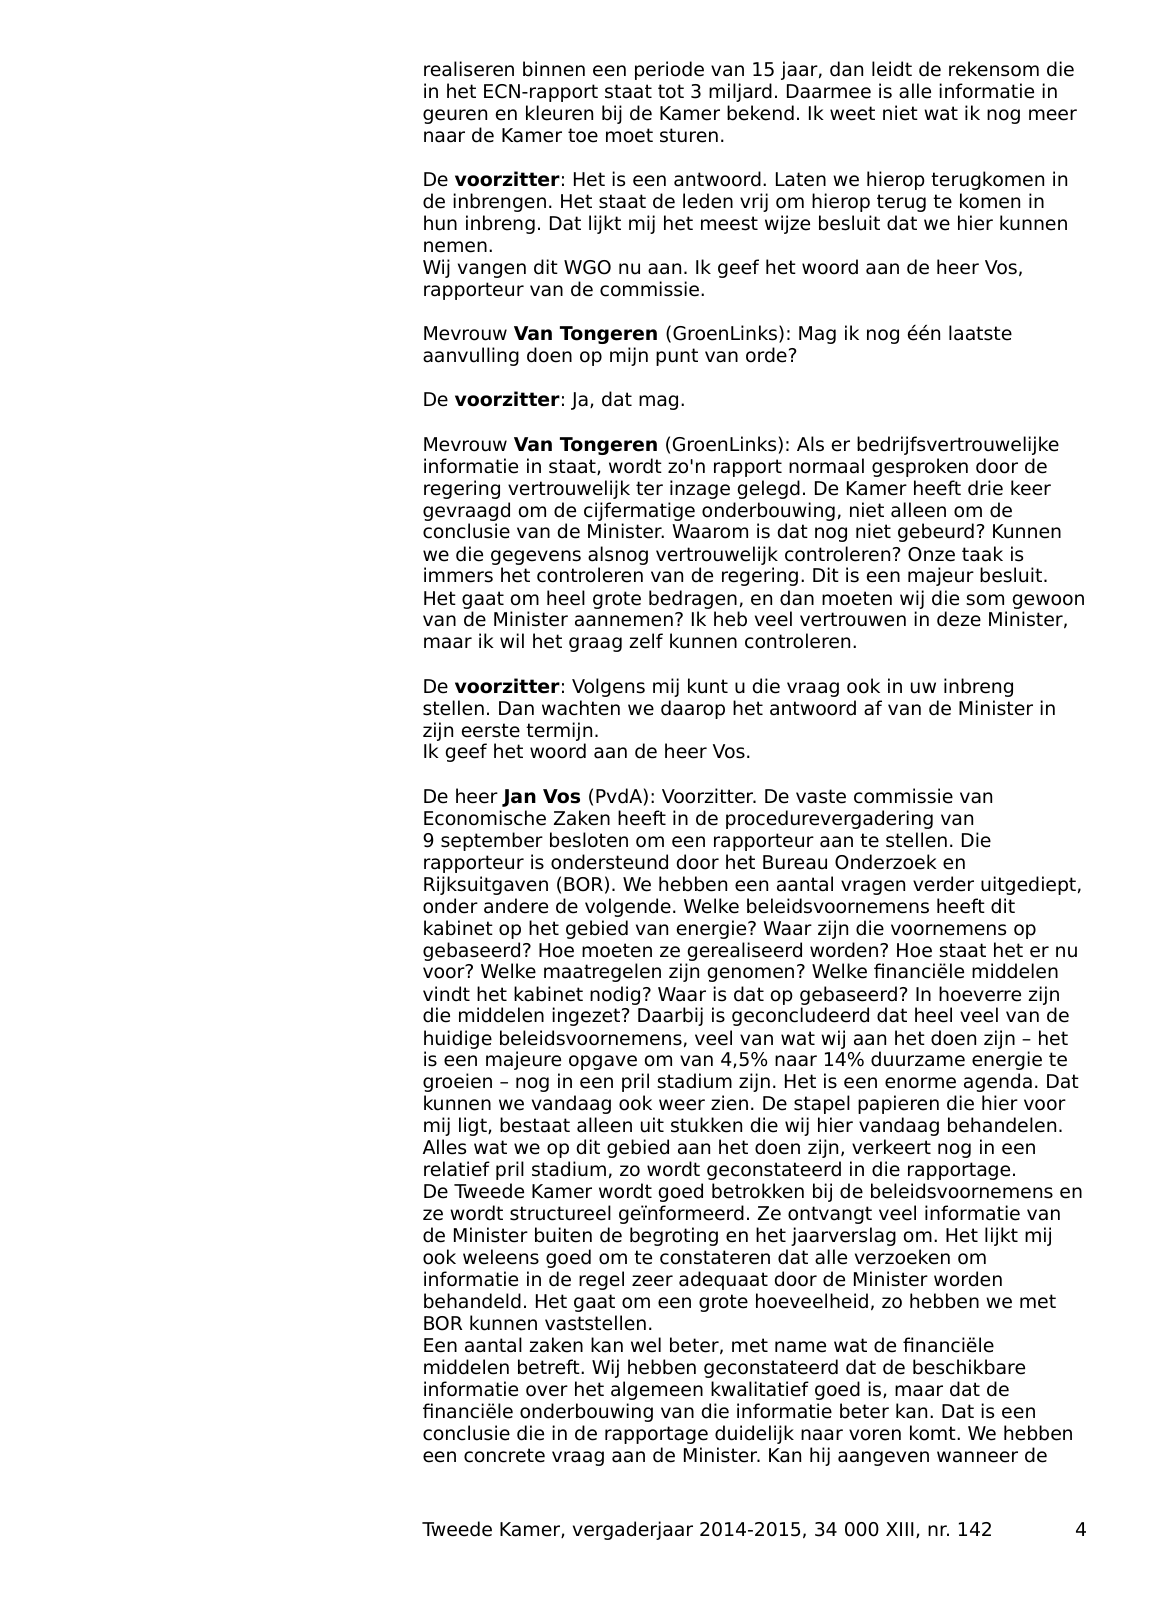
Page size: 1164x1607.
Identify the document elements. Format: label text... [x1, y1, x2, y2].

text De heer Jan Vos (PvdA): Voorzitter. De vaste commissie van Economische Zaken heeft in de procedurevergadering van 9 september besloten om een rapporteur aan te stellen. Die rapporteur is ondersteund door het Bureau Onderzoek en Rijksuitgaven (BOR). We hebben een aantal vragen verder uitgediept, onder andere de volgende. Welke beleidsvoornemens heeft dit kabinet op het gebied van energie? Waar zijn die voornemens op gebaseerd? Hoe moeten ze gerealiseerd worden? Hoe staat het er nu voor? Welke maatregelen zijn genomen? Welke financiële middelen vindt het kabinet nodig? Waar is dat op gebaseerd? In hoeverre zijn die middelen ingezet? Daarbij is geconcludeerd dat heel veel van de huidige beleidsvoornemens, veel van wat wij aan het doen zijn – het is een majeure opgave om van 4,5% naar 14% duurzame energie te groeien – nog in een pril stadium zijn. Het is een enorme agenda. Dat kunnen we vandaag ook weer zien. De stapel papieren die hier voor mij ligt, bestaat alleen uit stukken die wij hier vandaag behandelen. Alles wat we op dit gebied aan het doen zijn, verkeert nog in een relatief pril stadium, zo wordt geconstateerd in die rapportage. [422, 786, 1087, 1181]
text De voorzitter: Volgens mij kunt u die vraag ook in uw inbreng stellen. Dan wachten we daarop het antwoord af van de Minister in zijn eerste termijn. [422, 676, 1087, 741]
text De voorzitter: Ja, dat mag. [422, 389, 1087, 411]
text realiseren binnen een periode van 15 jaar, dan leidt de rekensom die in het ECN-rapport staat tot 3 miljard. Daarmee is alle informatie in geuren en kleuren bij de Kamer bekend. Ik weet niet wat ik nog meer naar de Kamer toe moet sturen. [422, 59, 1087, 147]
text Mevrouw Van Tongeren (GroenLinks): Mag ik nog één laatste aanvulling doen op mijn punt van orde? [422, 323, 1087, 367]
text Mevrouw Van Tongeren (GroenLinks): Als er bedrijfsvertrouwelijke informatie in staat, wordt zo'n rapport normaal gesproken door de regering vertrouwelijk ter inzage gelegd. De Kamer heeft drie keer gevraagd om de cijfermatige onderbouwing, niet alleen om de conclusie van de Minister. Waarom is dat nog niet gebeurd? Kunnen we die gegevens alsnog vertrouwelijk controleren? Onze taak is immers het controleren van de regering. Dit is een majeur besluit. Het gaat om heel grote bedragen, en dan moeten wij die som gewoon van de Minister aannemen? Ik heb veel vertrouwen in deze Minister, maar ik wil het graag zelf kunnen controleren. [422, 433, 1087, 653]
text De Tweede Kamer wordt goed betrokken bij de beleidsvoornemens en ze wordt structureel geïnformeerd. Ze ontvangt veel informatie van de Minister buiten de begroting en het jaarverslag om. Het lijkt mij ook weleens goed om te constateren dat alle verzoeken om informatie in de regel zeer adequaat door de Minister worden behandeld. Het gaat om een grote hoeveelheid, zo hebben we met BOR kunnen vaststellen. [422, 1181, 1087, 1335]
text De voorzitter: Het is een antwoord. Laten we hierop terugkomen in de inbrengen. Het staat de leden vrij om hierop terug te komen in hun inbreng. Dat lijkt mij het meest wijze besluit dat we hier kunnen nemen. [422, 169, 1087, 257]
text Wij vangen dit WGO nu aan. Ik geef het woord aan de heer Vos, rapporteur van de commissie. [422, 257, 1087, 301]
text Een aantal zaken kan wel beter, met name wat de financiële middelen betreft. Wij hebben geconstateerd dat de beschikbare informatie over het algemeen kwalitatief goed is, maar dat de financiële onderbouwing van die informatie beter kan. Dat is een conclusie die in de rapportage duidelijk naar voren komt. We hebben een concrete vraag aan de Minister. Kan hij aangeven wanneer de [422, 1335, 1087, 1467]
text Ik geef het woord aan de heer Vos. [422, 741, 1087, 763]
